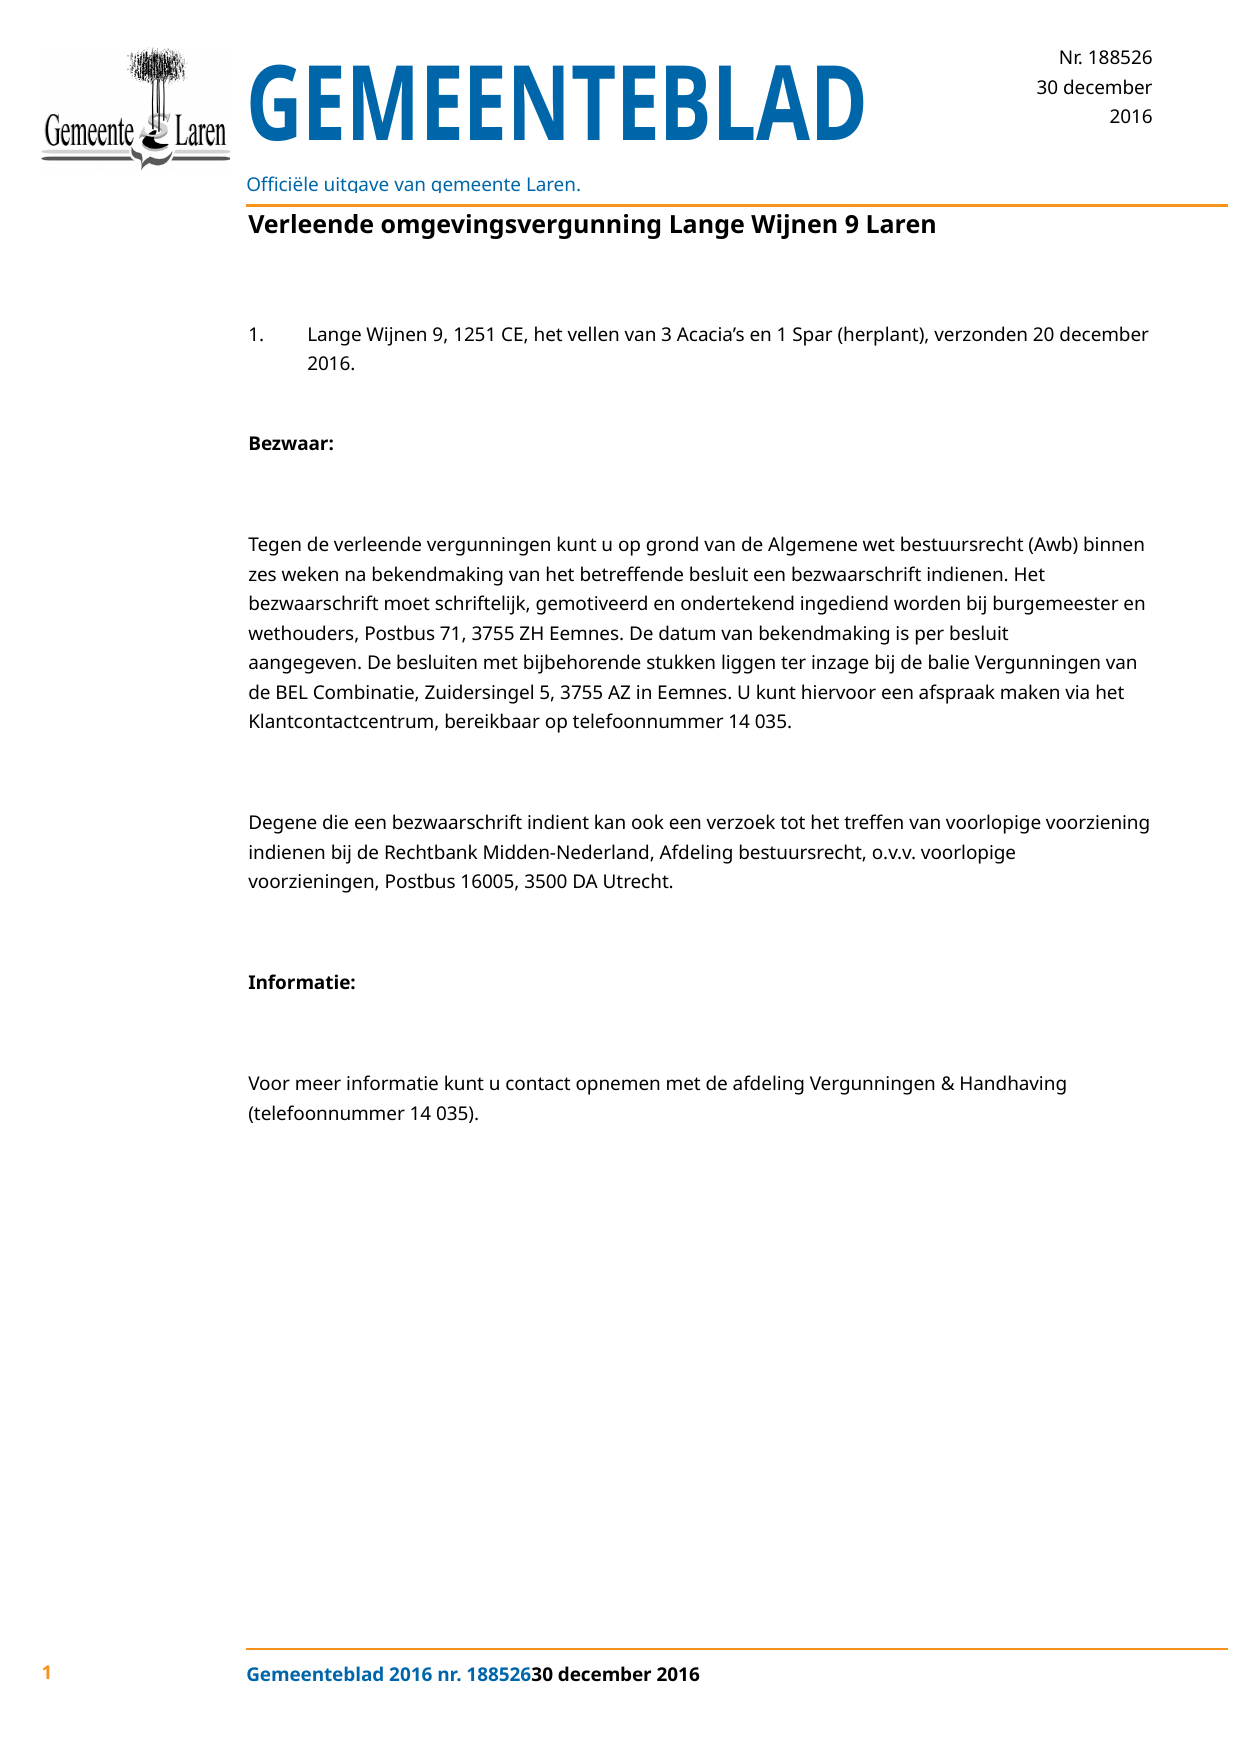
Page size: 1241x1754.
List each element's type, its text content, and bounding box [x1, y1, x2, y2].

list Lange Wijnen 9, 1251 CE, het vellen van 3 Acacia’s en 1 Spar (herplant), verzonden 20 december 2016. [248, 321, 1152, 376]
text Bezwaar: [248, 430, 1152, 456]
picture [41, 47, 231, 172]
text Verleende omgevingsvergunning Lange Wijnen 9 Laren [248, 207, 1152, 241]
text Voor meer informatie kunt u contact opnemen met de afdeling Vergunningen & Handhaving (telefoonnummer 14 035). [248, 1070, 1152, 1126]
text Degene die een bezwaarschrift indient kan ook een verzoek tot het treffen van voorlopige voorziening indienen bij de Rechtbank Midden-Nederland, Afdeling bestuursrecht, o.v.v. voorlopige voorzieningen, Postbus 16005, 3500 DA Utrecht. [248, 809, 1152, 894]
text Tegen de verleende vergunningen kunt u op grond van de Algemene wet bestuursrecht (Awb) binnen zes weken na bekendmaking van het betreffende besluit een bezwaarschrift indienen. Het bezwaarschrift moet schriftelijk, gemotiveerd en ondertekend ingediend worden bij burgemeester en wethouders, Postbus 71, 3755 ZH Eemnes. De datum van bekendmaking is per besluit aangegeven. De besluiten met bijbehorende stukken liggen ter inzage bij de balie Vergunningen van de BEL Combinatie, Zuidersingel 5, 3755 AZ in Eemnes. U kunt hiervoor een afspraak maken via het Klantcontactcentrum, bereikbaar op telefoonnummer 14 035. [248, 531, 1152, 734]
text Informatie: [248, 969, 1152, 995]
